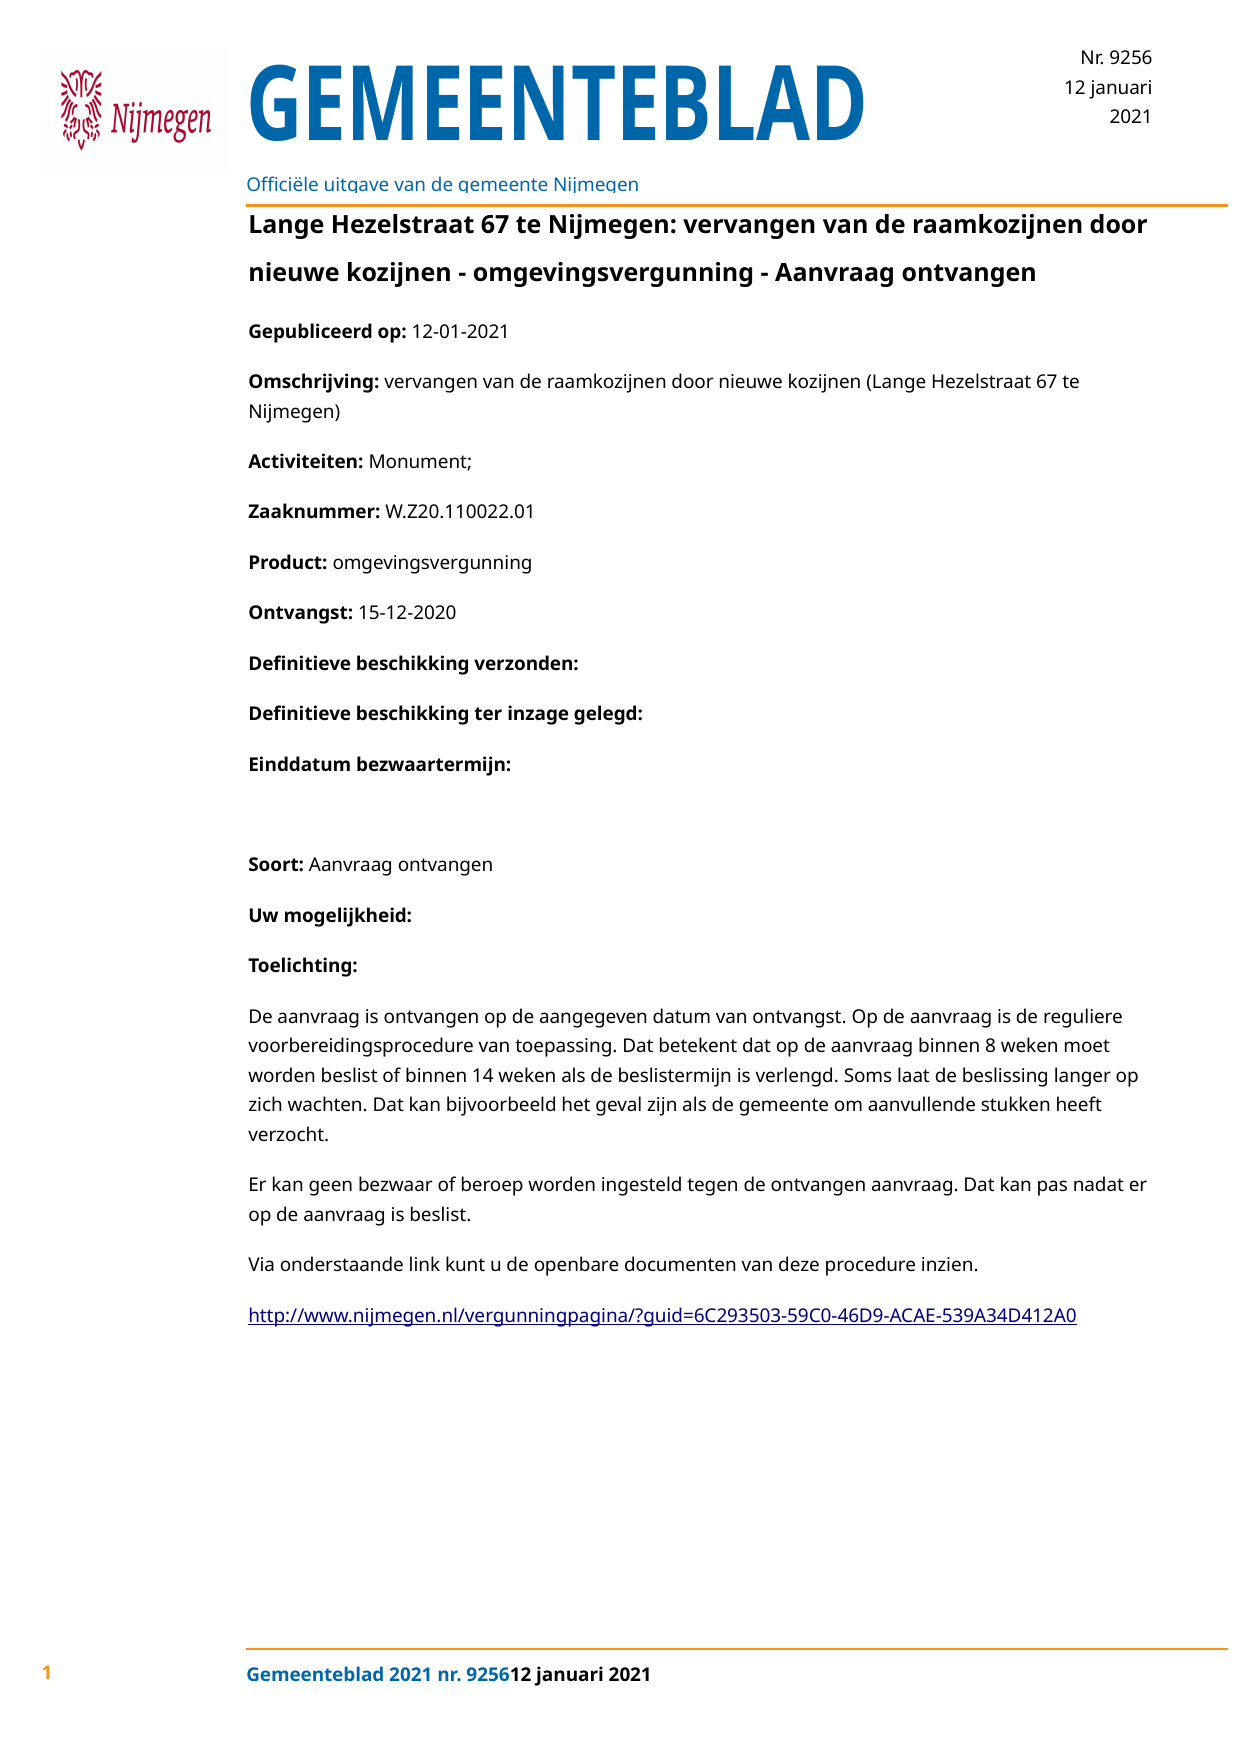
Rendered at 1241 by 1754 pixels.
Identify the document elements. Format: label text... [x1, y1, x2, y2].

text Definitieve beschikking verzonden: [248, 650, 1152, 676]
text http://www.nijmegen.nl/vergunningpagina/?guid=6C293503-59C0-46D9-ACAE-539A34D412A0 [248, 1302, 1152, 1328]
text Einddatum bezwaartermijn: [248, 751, 1152, 777]
text Activiteiten: Monument; [248, 448, 1152, 474]
text Ontvangst: 15-12-2020 [248, 599, 1152, 625]
text De aanvraag is ontvangen op de aangegeven datum van ontvangst. Op de aanvraag is de reguliere voorbereidingsprocedure van toepassing. Dat betekent dat op de aanvraag binnen 8 weken moet worden beslist of binnen 14 weken als de beslistermijn is verlengd. Soms laat de beslissing langer op zich wachten. Dat kan bijvoorbeeld het geval zijn als de gemeente om aanvullende stukken heeft verzocht. [248, 1003, 1152, 1147]
text Definitieve beschikking ter inzage gelegd: [248, 700, 1152, 726]
text Soort: Aanvraag ontvangen [248, 852, 1152, 877]
text Omschrijving: vervangen van de raamkozijnen door nieuwe kozijnen (Lange Hezelstraat 67 te Nijmegen) [248, 368, 1152, 424]
text Uw mogelijkheid: [248, 902, 1152, 928]
picture [41, 47, 231, 172]
text Lange Hezelstraat 67 te Nijmegen: vervangen van de raamkozijnen door nieuwe kozijnen - omgevingsvergunning - Aanvraag ontvangen [248, 207, 1152, 288]
text Er kan geen bezwaar of beroep worden ingesteld tegen de ontvangen aanvraag. Dat kan pas nadat er op de aanvraag is beslist. [248, 1172, 1152, 1227]
text Via onderstaande link kunt u de openbare documenten van deze procedure inzien. [248, 1252, 1152, 1277]
text Product: omgevingsvergunning [248, 549, 1152, 575]
text Gepubliceerd op: 12-01-2021 [248, 318, 1152, 344]
text Zaaknummer: W.Z20.110022.01 [248, 499, 1152, 524]
text Toelichting: [248, 952, 1152, 978]
